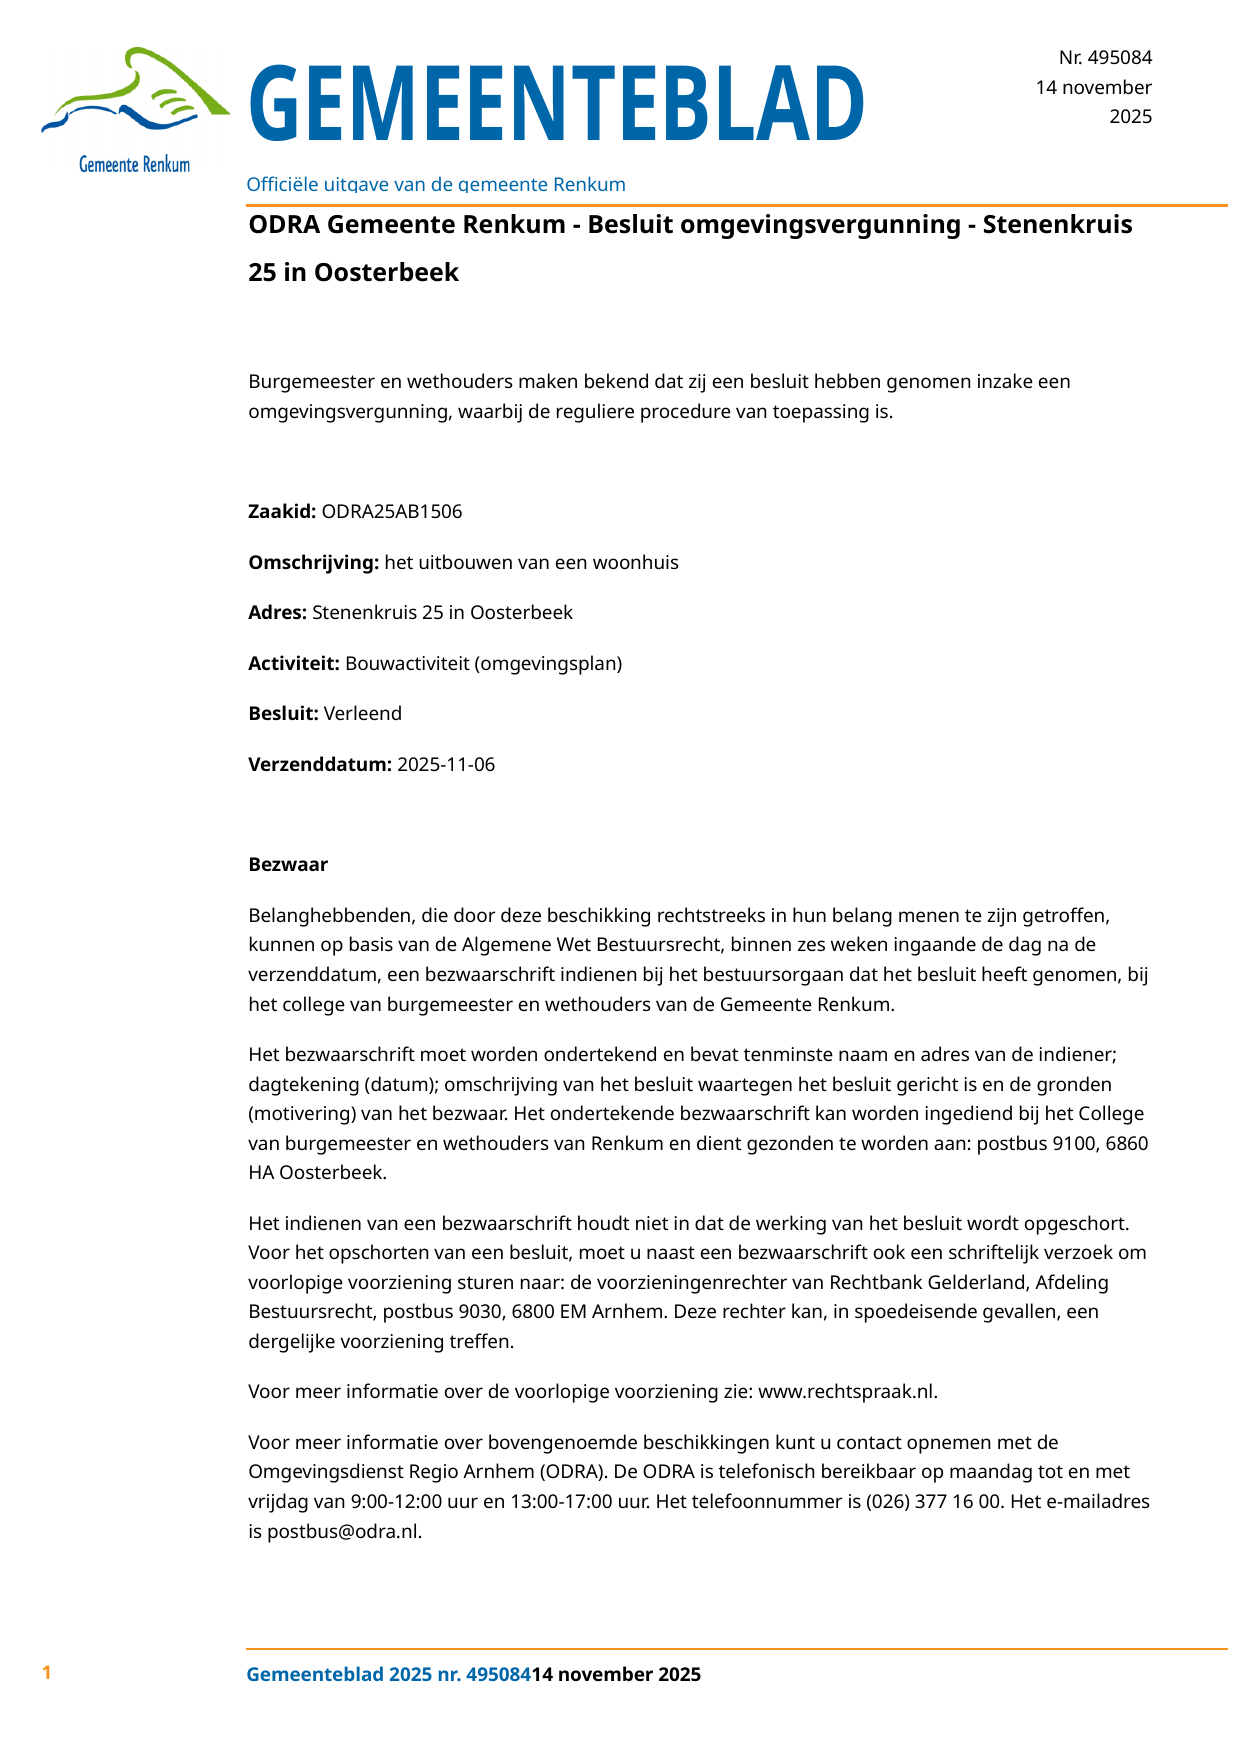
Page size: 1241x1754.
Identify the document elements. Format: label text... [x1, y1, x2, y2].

text ODRA Gemeente Renkum - Besluit omgevingsvergunning - Stenenkruis 25 in Oosterbeek [248, 207, 1152, 288]
text Omschrijving: het uitbouwen van een woonhuis [248, 549, 1152, 575]
text Adres: Stenenkruis 25 in Oosterbeek [248, 599, 1152, 625]
text Belanghebbenden, die door deze beschikking rechtstreeks in hun belang menen te zijn getroffen, kunnen op basis van de Algemene Wet Bestuursrecht, binnen zes weken ingaande de dag na de verzenddatum, een bezwaarschrift indienen bij het bestuursorgaan dat het besluit heeft genomen, bij het college van burgemeester en wethouders van de Gemeente Renkum. [248, 902, 1152, 1017]
picture [41, 47, 231, 172]
text Verzenddatum: 2025-11-06 [248, 751, 1152, 777]
text Besluit: Verleend [248, 700, 1152, 726]
text Burgemeester en wethouders maken bekend dat zij een besluit hebben genomen inzake een omgevingsvergunning, waarbij de reguliere procedure van toepassing is. [248, 368, 1152, 424]
text Activiteit: Bouwactiviteit (omgevingsplan) [248, 650, 1152, 676]
text Het indienen van een bezwaarschrift houdt niet in dat de werking van het besluit wordt opgeschort. Voor het opschorten van een besluit, moet u naast een bezwaarschrift ook een schriftelijk verzoek om voorlopige voorziening sturen naar: de voorzieningenrechter van Rechtbank Gelderland, Afdeling Bestuursrecht, postbus 9030, 6800 EM Arnhem. Deze rechter kan, in spoedeisende gevallen, een dergelijke voorziening treffen. [248, 1210, 1152, 1354]
text Voor meer informatie over bovengenoemde beschikkingen kunt u contact opnemen met de Omgevingsdienst Regio Arnhem (ODRA). De ODRA is telefonisch bereikbaar op maandag tot en met vrijdag van 9:00-12:00 uur en 13:00-17:00 uur. Het telefoonnummer is (026) 377 16 00. Het e-mailadres is postbus@odra.nl. [248, 1429, 1152, 1544]
text Zaakid: ODRA25AB1506 [248, 499, 1152, 524]
text Het bezwaarschrift moet worden ondertekend en bevat tenminste naam en adres van de indiener; dagtekening (datum); omschrijving van het besluit waartegen het besluit gericht is en de gronden (motivering) van het bezwaar. Het ondertekende bezwaarschrift kan worden ingediend bij het College van burgemeester en wethouders van Renkum en dient gezonden te worden aan: postbus 9100, 6860 HA Oosterbeek. [248, 1041, 1152, 1185]
text Bezwaar [248, 852, 1152, 877]
text Voor meer informatie over de voorlopige voorziening zie: www.rechtspraak.nl. [248, 1379, 1152, 1404]
